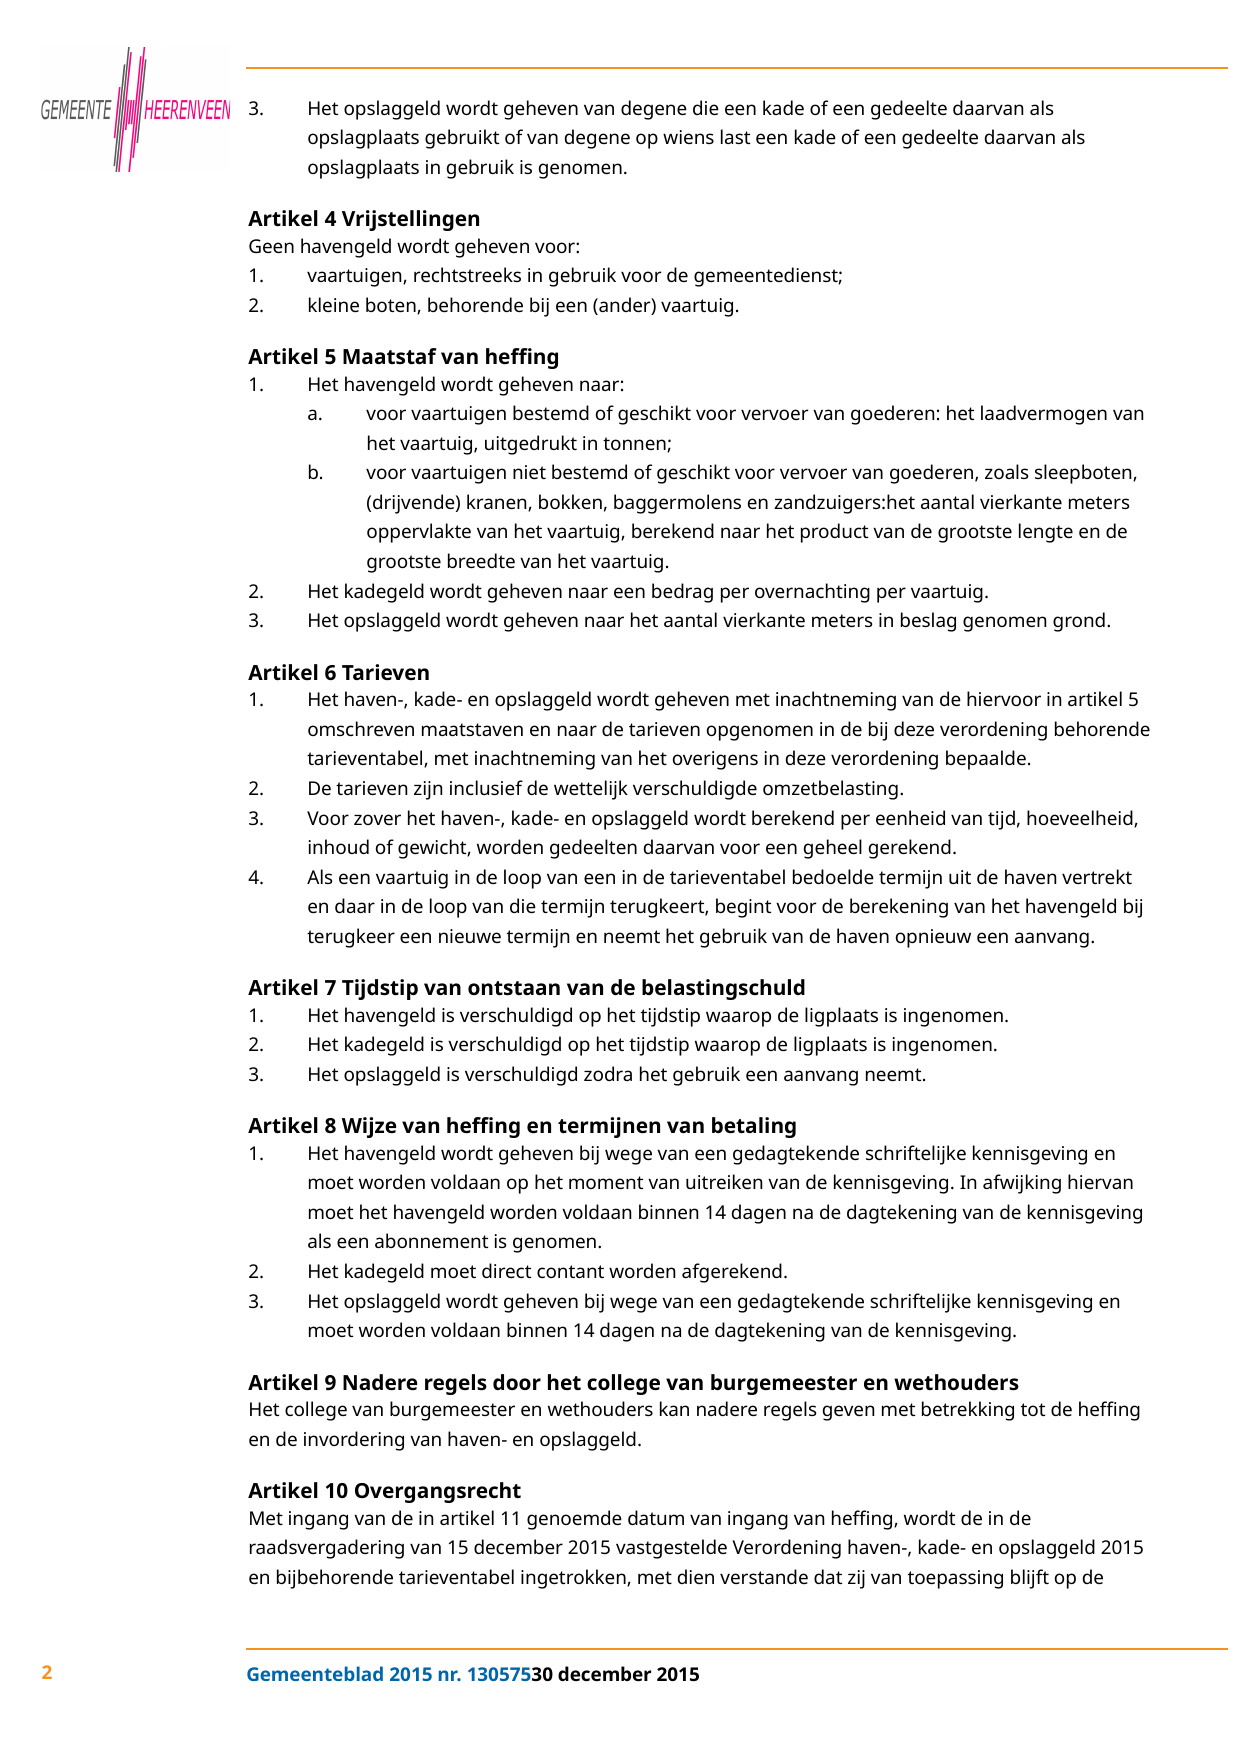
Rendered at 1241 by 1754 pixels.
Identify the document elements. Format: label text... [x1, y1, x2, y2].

list De tarieven zijn inclusief de wettelijk verschuldigde omzetbelasting. [248, 775, 1152, 801]
text Geen havengeld wordt geheven voor: [248, 233, 1152, 258]
list Het havengeld is verschuldigd op het tijdstip waarop de ligplaats is ingenomen. [248, 1002, 1152, 1028]
list vaartuigen, rechtstreeks in gebruik voor de gemeentedienst; [248, 262, 1152, 288]
text Met ingang van de in artikel 11 genoemde datum van ingang van heffing, wordt de in de raadsvergadering van 15 december 2015 vastgestelde Verordening haven-, kade- en opslaggeld 2015 en bijbehorende tarieventabel ingetrokken, met dien verstande dat zij van toepassing blijft op de [248, 1505, 1152, 1589]
list voor vaartuigen niet bestemd of geschikt voor vervoer van goederen, zoals sleepboten, (drijvende) kranen, bokken, baggermolens en zandzuigers:het aantal vierkante meters oppervlakte van het vaartuig, berekend naar het product van de grootste lengte en de grootste breedte van het vaartuig. [307, 459, 1152, 574]
list Het haven-, kade- en opslaggeld wordt geheven met inachtneming van de hiervoor in artikel 5 omschreven maatstaven en naar de tarieven opgenomen in de bij deze verordening behorende tarieventabel, met inachtneming van het overigens in deze verordening bepaalde. [248, 686, 1152, 771]
list Het opslaggeld wordt geheven naar het aantal vierkante meters in beslag genomen grond. [248, 607, 1152, 633]
list kleine boten, behorende bij een (ander) vaartuig. [248, 292, 1152, 318]
text Artikel 5 Maatstaf van heffing [248, 342, 1152, 371]
picture [41, 47, 231, 172]
list Als een vaartuig in de loop van een in de tarieventabel bedoelde termijn uit de haven vertrekt en daar in de loop van die termijn terugkeert, begint voor de berekening van het havengeld bij terugkeer een nieuwe termijn en neemt het gebruik van de haven opnieuw een aanvang. [248, 864, 1152, 949]
list Het kadegeld moet direct contant worden afgerekend. [248, 1258, 1152, 1284]
text Artikel 9 Nadere regels door het college van burgemeester en wethouders [248, 1368, 1152, 1396]
list Voor zover het haven-, kade- en opslaggeld wordt berekend per eenheid van tijd, hoeveelheid, inhoud of gewicht, worden gedeelten daarvan voor een geheel gerekend. [248, 805, 1152, 860]
list Het kadegeld wordt geheven naar een bedrag per overnachting per vaartuig. [248, 578, 1152, 604]
list voor vaartuigen bestemd of geschikt voor vervoer van goederen: het laadvermogen van het vaartuig, uitgedrukt in tonnen; [307, 400, 1152, 456]
text Artikel 10 Overgangsrecht [248, 1476, 1152, 1505]
text Artikel 4 Vrijstellingen [248, 204, 1152, 233]
list Het havengeld wordt geheven bij wege van een gedagtekende schriftelijke kennisgeving en moet worden voldaan op het moment van uitreiken van de kennisgeving. In afwijking hiervan moet het havengeld worden voldaan binnen 14 dagen na de dagtekening van de kennisgeving als een abonnement is genomen. [248, 1140, 1152, 1254]
text Het college van burgemeester en wethouders kan nadere regels geven met betrekking tot de heffing en de invordering van haven- en opslaggeld. [248, 1396, 1152, 1452]
list Het opslaggeld is verschuldigd zodra het gebruik een aanvang neemt. [248, 1061, 1152, 1087]
list Het opslaggeld wordt geheven bij wege van een gedagtekende schriftelijke kennisgeving en moet worden voldaan binnen 14 dagen na de dagtekening van de kennisgeving. [248, 1288, 1152, 1343]
text Artikel 8 Wijze van heffing en termijnen van betaling [248, 1111, 1152, 1140]
list Het opslaggeld wordt geheven van degene die een kade of een gedeelte daarvan als opslagplaats gebruikt of van degene op wiens last een kade of een gedeelte daarvan als opslagplaats in gebruik is genomen. [248, 95, 1152, 180]
text Artikel 7 Tijdstip van ontstaan van de belastingschuld [248, 973, 1152, 1002]
list Het kadegeld is verschuldigd op het tijdstip waarop de ligplaats is ingenomen. [248, 1031, 1152, 1057]
list Het havengeld wordt geheven naar: [248, 371, 1152, 397]
text Artikel 6 Tarieven [248, 658, 1152, 686]
